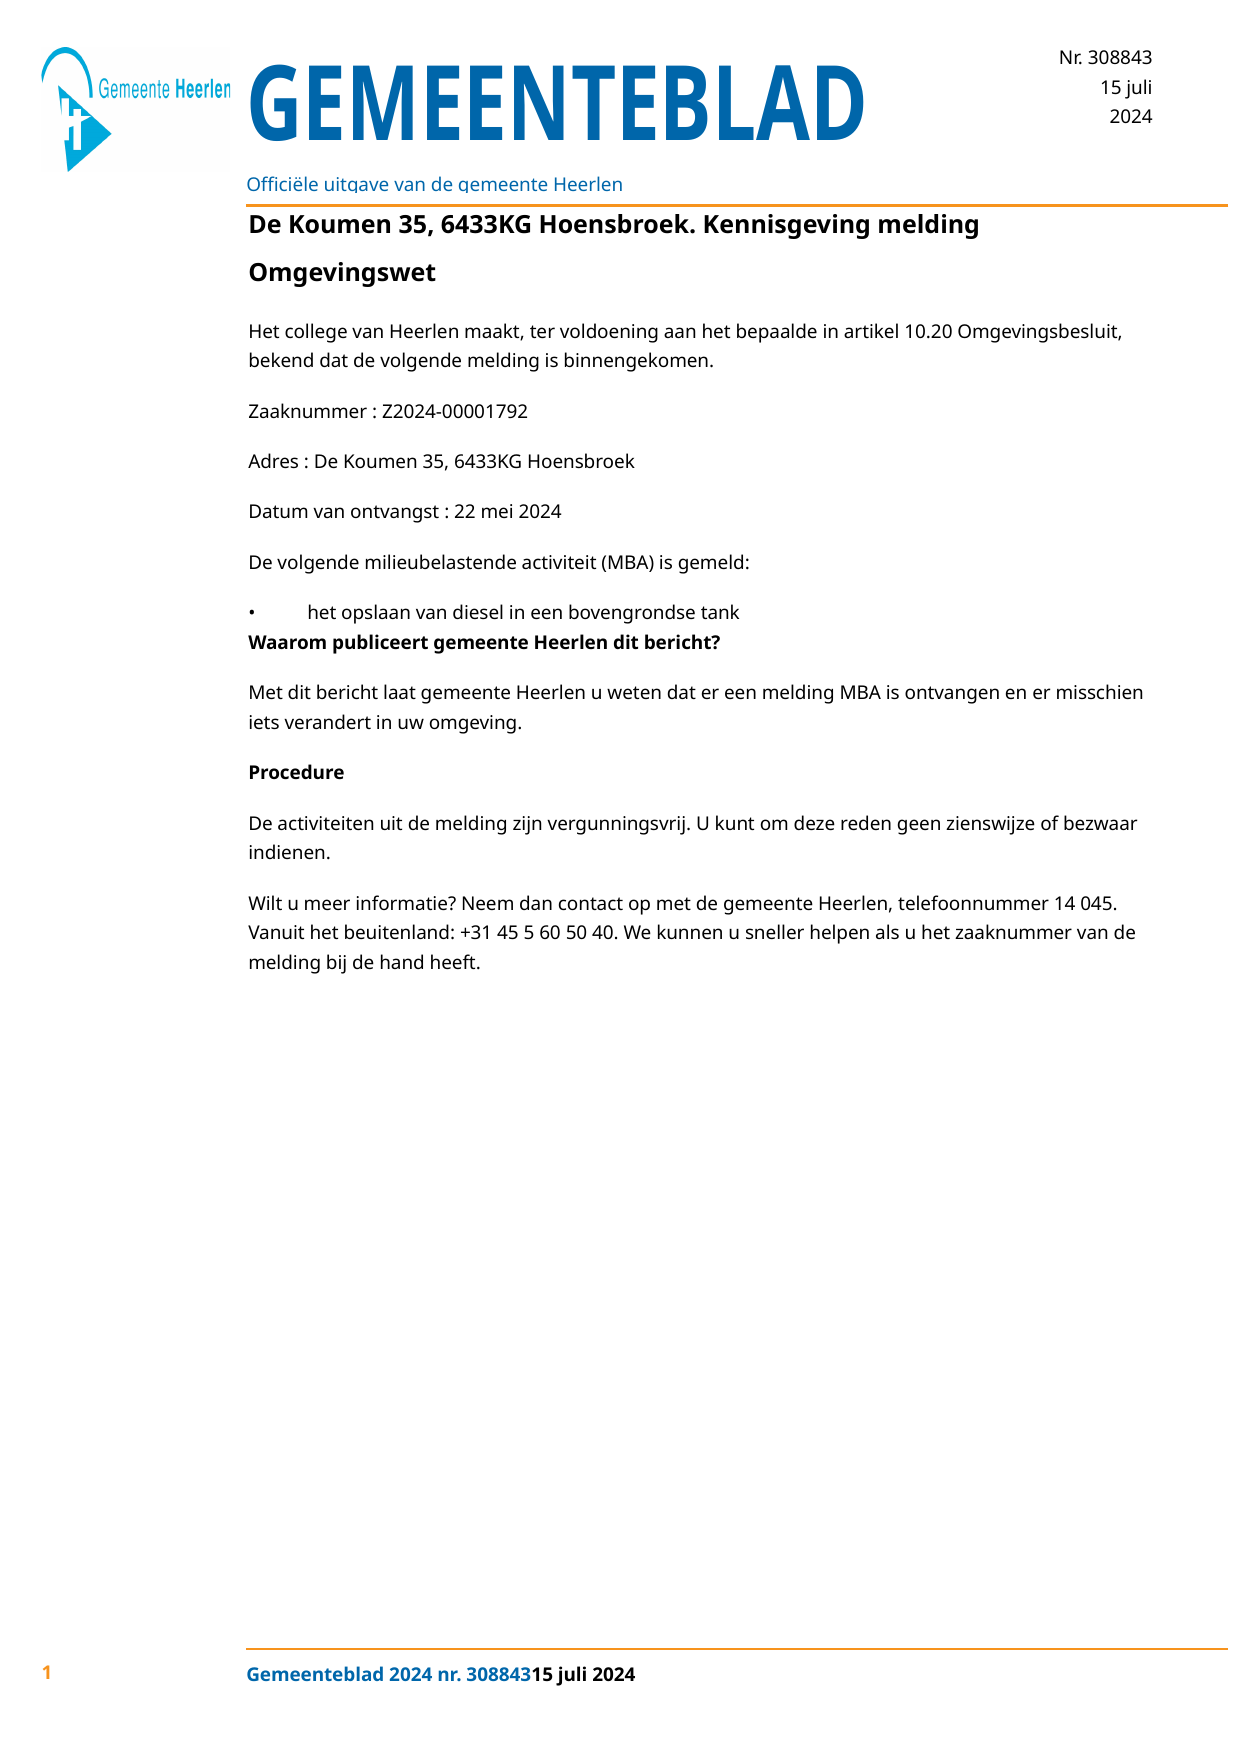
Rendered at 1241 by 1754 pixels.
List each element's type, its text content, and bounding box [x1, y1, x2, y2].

text De volgende milieubelastende activiteit (MBA) is gemeld: [248, 549, 1152, 575]
text Met dit bericht laat gemeente Heerlen u weten dat er een melding MBA is ontvangen en er misschien iets verandert in uw omgeving. [248, 679, 1152, 735]
picture [41, 47, 59, 70]
text Datum van ontvangst : 22 mei 2024 [248, 499, 1152, 524]
text Zaaknummer : Z2024-00001792 [248, 398, 1152, 424]
text Waarom publiceert gemeente Heerlen dit bericht? [248, 629, 1152, 655]
text De activiteiten uit de melding zijn vergunningsvrij. U kunt om deze reden geen zienswijze of bezwaar indienen. [248, 810, 1152, 865]
list het opslaan van diesel in een bovengrondse tank [248, 599, 1152, 625]
text Procedure [248, 759, 1152, 785]
text Wilt u meer informatie? Neem dan contact op met de gemeente Heerlen, telefoonnummer 14 045. Vanuit het beuitenland: +31 45 5 60 50 40. We kunnen u sneller helpen als u het zaaknummer van de melding bij de hand heeft. [248, 890, 1152, 975]
text De Koumen 35, 6433KG Hoensbroek. Kennisgeving melding Omgevingswet [248, 207, 1152, 288]
text Adres : De Koumen 35, 6433KG Hoensbroek [248, 448, 1152, 474]
text Het college van Heerlen maakt, ter voldoening aan het bepaalde in artikel 10.20 Omgevingsbesluit, bekend dat de volgende melding is binnengekomen. [248, 318, 1152, 373]
picture [41, 47, 231, 172]
